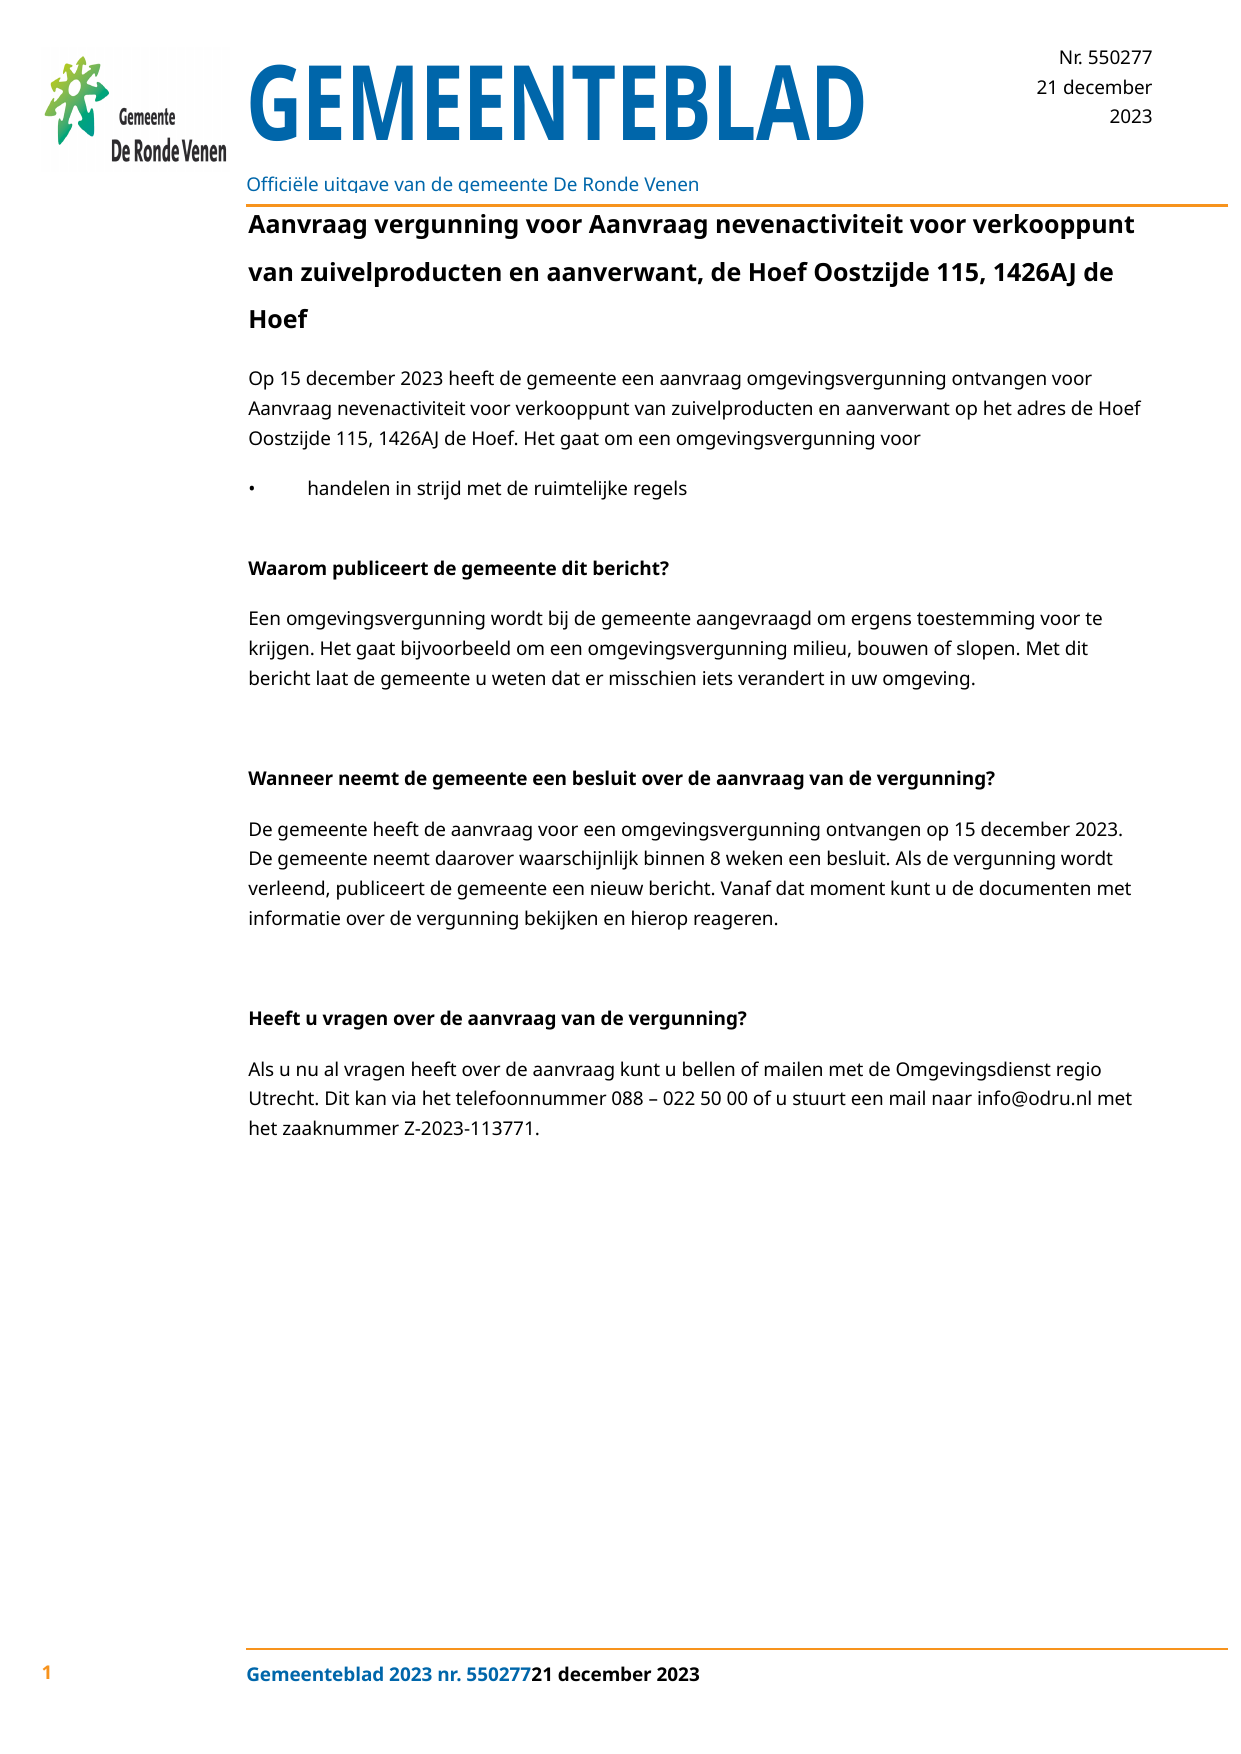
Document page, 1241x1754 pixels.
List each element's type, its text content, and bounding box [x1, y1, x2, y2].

text De gemeente heeft de aanvraag voor een omgevingsvergunning ontvangen op 15 december 2023. De gemeente neemt daarover waarschijnlijk binnen 8 weken een besluit. Als de vergunning wordt verleend, publiceert de gemeente een nieuw bericht. Vanaf dat moment kunt u de documenten met informatie over de vergunning bekijken en hierop reageren. [248, 816, 1152, 930]
text Op 15 december 2023 heeft de gemeente een aanvraag omgevingsvergunning ontvangen voor Aanvraag nevenactiviteit voor verkooppunt van zuivelproducten en aanverwant op het adres de Hoef Oostzijde 115, 1426AJ de Hoef. Het gaat om een omgevingsvergunning voor [248, 366, 1152, 450]
picture [41, 47, 231, 172]
text Als u nu al vragen heeft over de aanvraag kunt u bellen of mailen met de Omgevingsdienst regio Utrecht. Dit kan via het telefoonnummer 088 – 022 50 00 of u stuurt een mail naar info@odru.nl met het zaaknummer Z-2023-113771. [248, 1056, 1152, 1141]
text Wanneer neemt de gemeente een besluit over de aanvraag van de vergunning? [248, 766, 1152, 791]
text Waarom publiceert de gemeente dit bericht? [248, 555, 1152, 581]
text Aanvraag vergunning voor Aanvraag nevenactiviteit voor verkooppunt van zuivelproducten en aanverwant, de Hoef Oostzijde 115, 1426AJ de Hoef [248, 207, 1152, 336]
text Een omgevingsvergunning wordt bij de gemeente aangevraagd om ergens toestemming voor te krijgen. Het gaat bijvoorbeeld om een omgevingsvergunning milieu, bouwen of slopen. Met dit bericht laat de gemeente u weten dat er misschien iets verandert in uw omgeving. [248, 606, 1152, 690]
text Heeft u vragen over de aanvraag van de vergunning? [248, 1006, 1152, 1031]
list handelen in strijd met de ruimtelijke regels [248, 475, 1152, 501]
